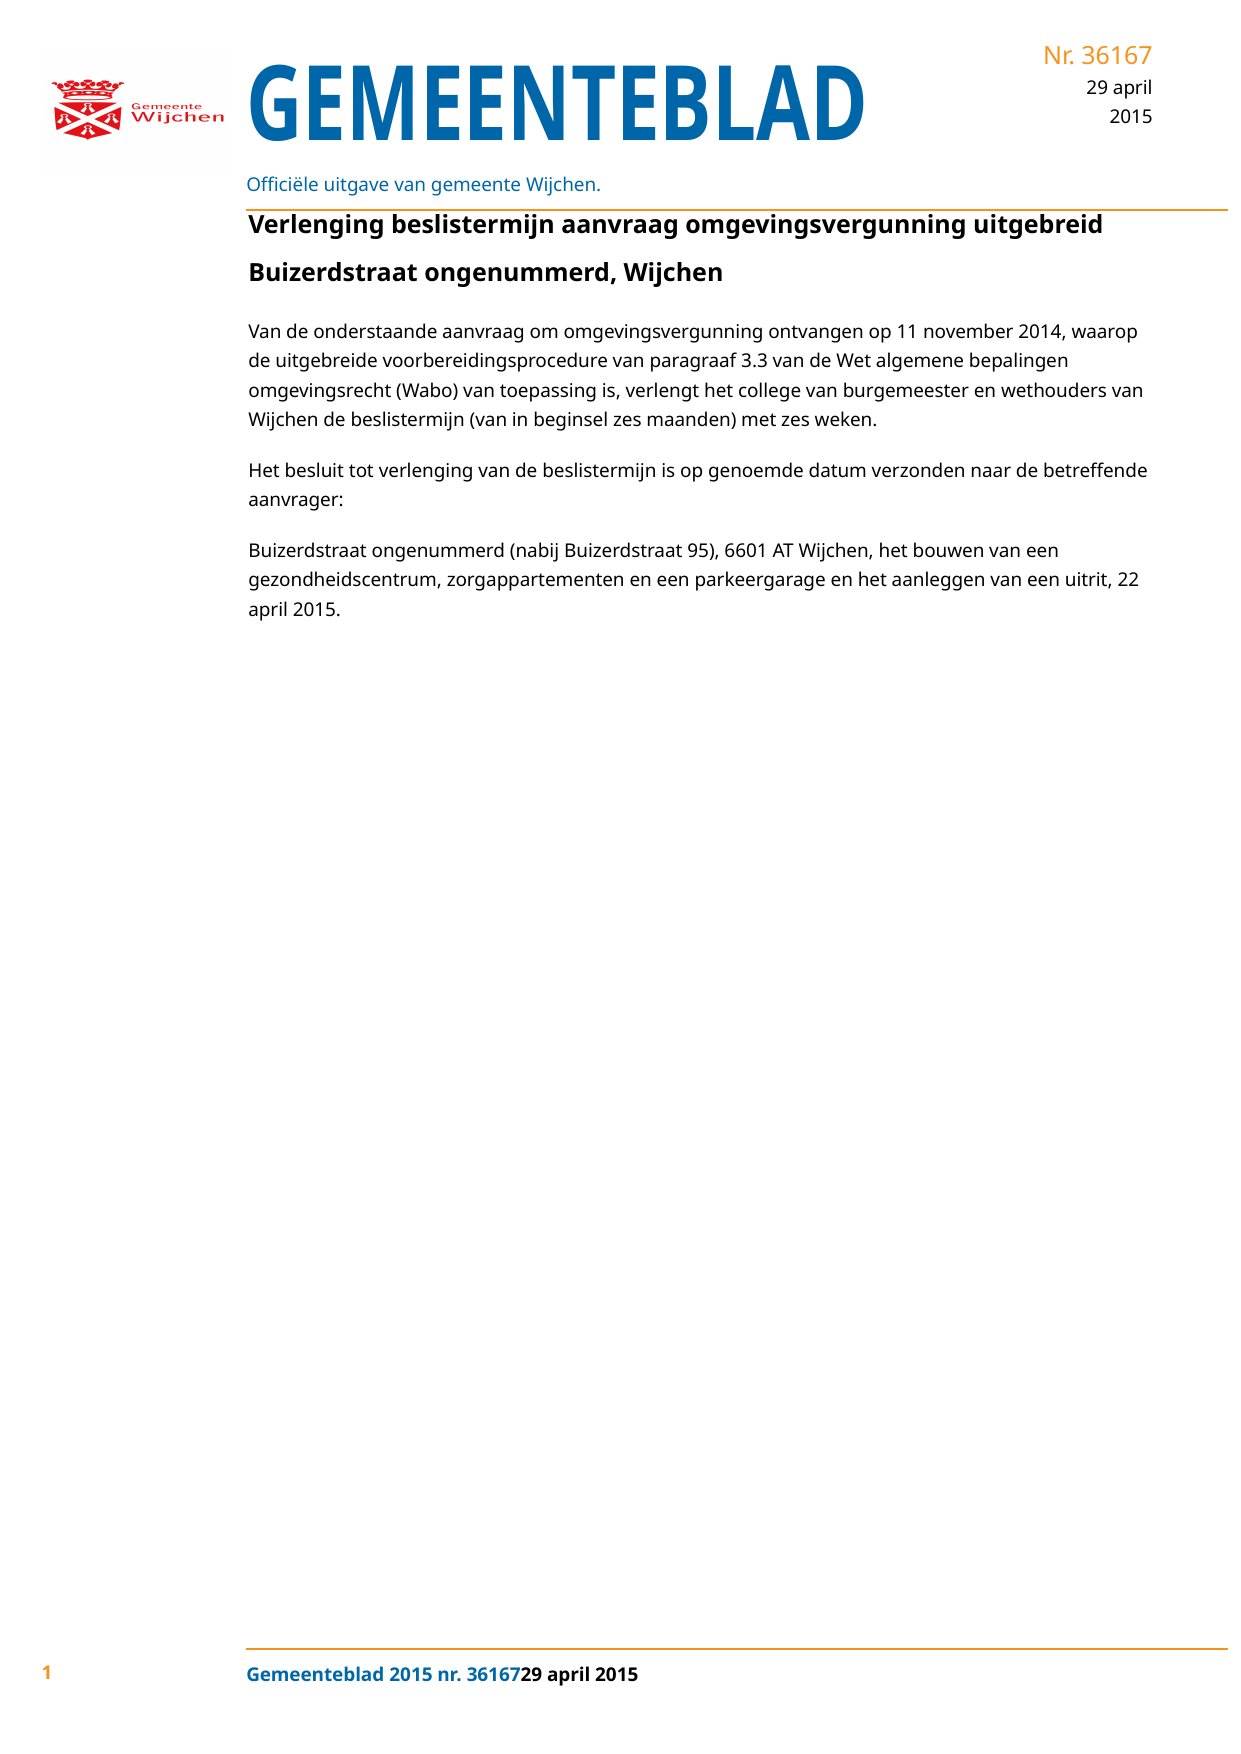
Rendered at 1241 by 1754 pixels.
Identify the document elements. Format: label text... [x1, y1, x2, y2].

text Verlenging beslistermijn aanvraag omgevingsvergunning uitgebreid Buizerdstraat ongenummerd, Wijchen [248, 211, 1152, 288]
text Van de onderstaande aanvraag om omgevingsvergunning ontvangen op 11 november 2014, waarop de uitgebreide voorbereidingsprocedure van paragraaf 3.3 van de Wet algemene bepalingen omgevingsrecht (Wabo) van toepassing is, verlengt het college van burgemeester en wethouders van Wijchen de beslistermijn (van in beginsel zes maanden) met zes weken. [248, 318, 1152, 432]
text Het besluit tot verlenging van de beslistermijn is op genoemde datum verzonden naar de betreffende aanvrager: [248, 457, 1152, 512]
text Buizerdstraat ongenummerd (nabij Buizerdstraat 95), 6601 AT Wijchen, het bouwen van een gezondheidscentrum, zorgappartementen en een parkeergarage en het aanleggen van een uitrit, 22 april 2015. [248, 537, 1152, 622]
picture [41, 47, 231, 172]
